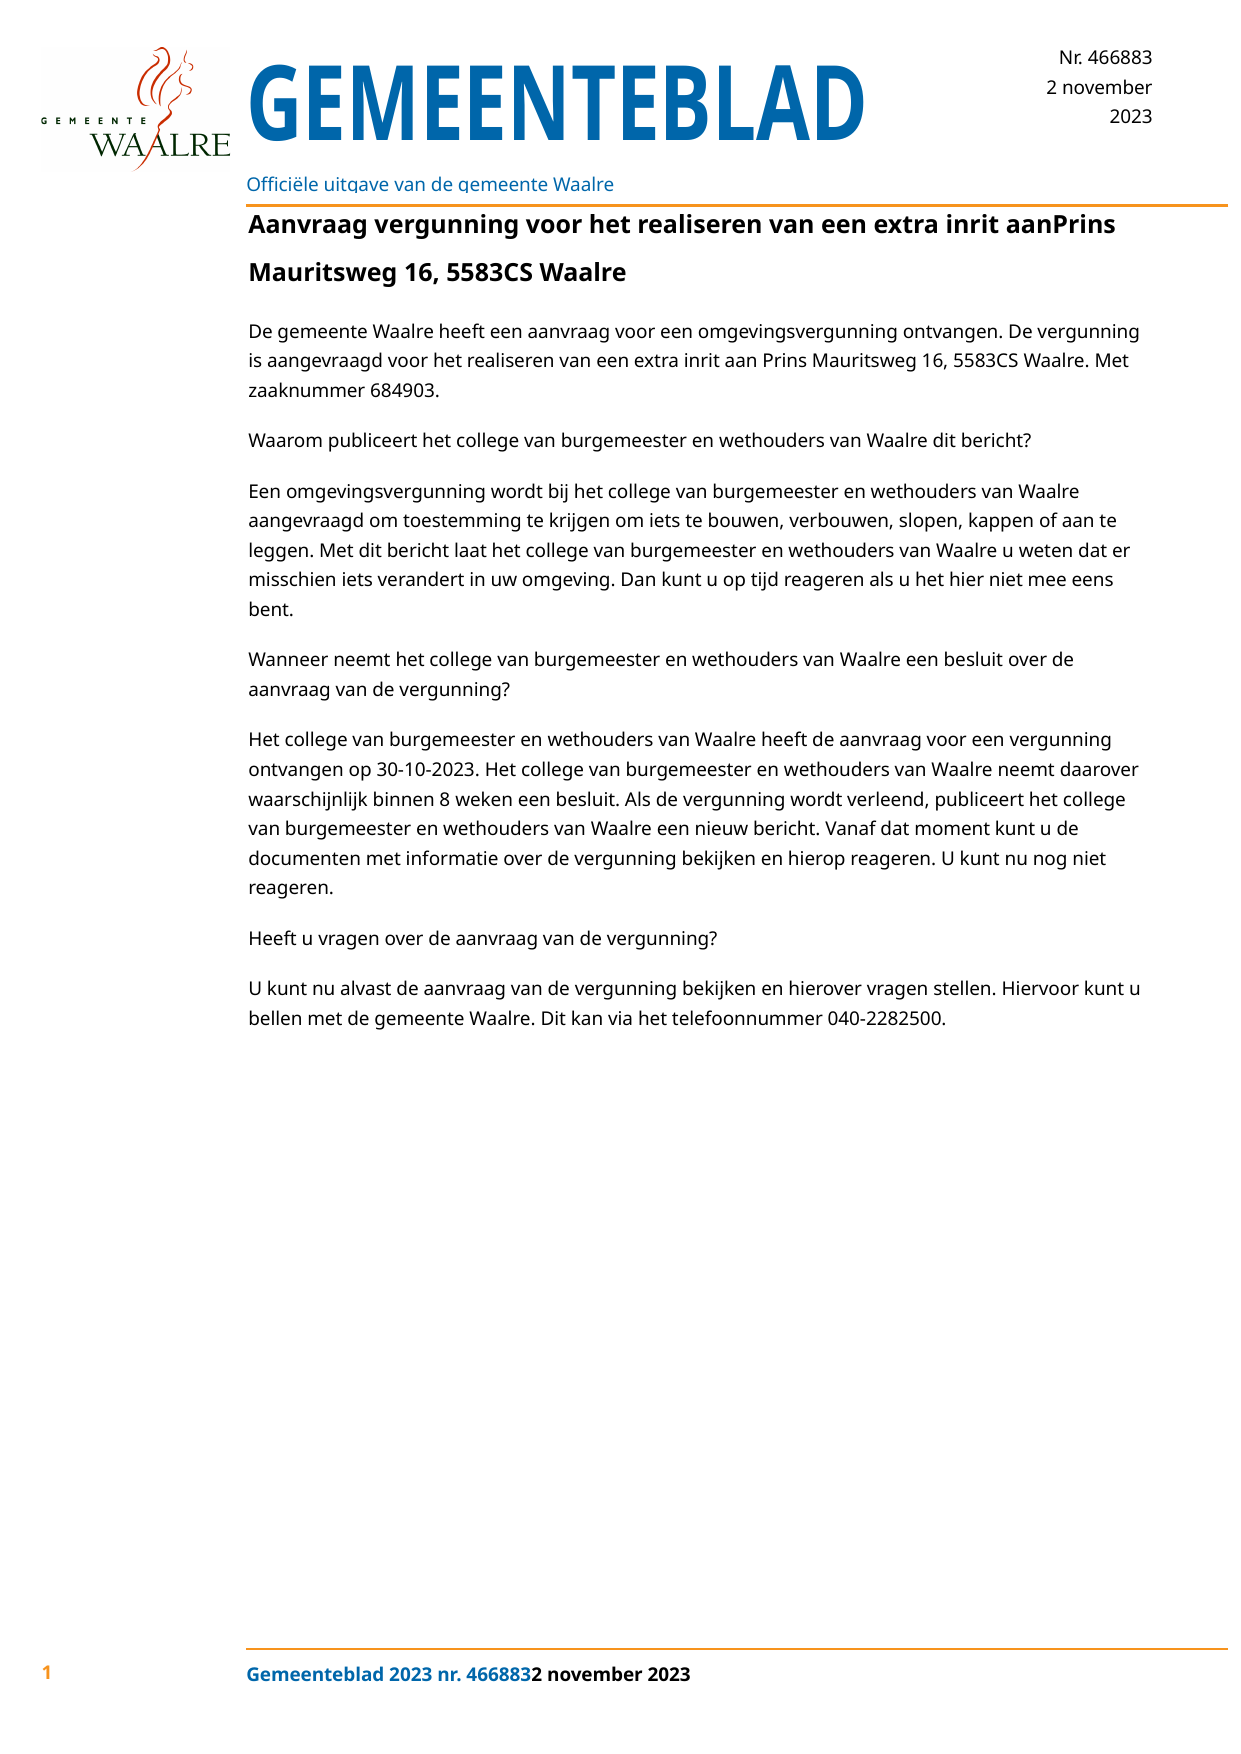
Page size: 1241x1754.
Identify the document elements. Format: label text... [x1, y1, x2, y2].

picture [41, 47, 231, 172]
text Een omgevingsvergunning wordt bij het college van burgemeester en wethouders van Waalre aangevraagd om toestemming te krijgen om iets te bouwen, verbouwen, slopen, kappen of aan te leggen. Met dit bericht laat het college van burgemeester en wethouders van Waalre u weten dat er misschien iets verandert in uw omgeving. Dan kunt u op tijd reageren als u het hier niet mee eens bent. [248, 478, 1152, 622]
text U kunt nu alvast de aanvraag van de vergunning bekijken en hierover vragen stellen. Hiervoor kunt u bellen met de gemeente Waalre. Dit kan via het telefoonnummer 040-2282500. [248, 975, 1152, 1031]
text Het college van burgemeester en wethouders van Waalre heeft de aanvraag voor een vergunning ontvangen op 30-10-2023. Het college van burgemeester en wethouders van Waalre neemt daarover waarschijnlijk binnen 8 weken een besluit. Als de vergunning wordt verleend, publiceert het college van burgemeester en wethouders van Waalre een nieuw bericht. Vanaf dat moment kunt u de documenten met informatie over de vergunning bekijken en hierop reageren. U kunt nu nog niet reageren. [248, 727, 1152, 900]
text Aanvraag vergunning voor het realiseren van een extra inrit aanPrins Mauritsweg 16, 5583CS Waalre [248, 207, 1152, 288]
text De gemeente Waalre heeft een aanvraag voor een omgevingsvergunning ontvangen. De vergunning is aangevraagd voor het realiseren van een extra inrit aan Prins Mauritsweg 16, 5583CS Waalre. Met zaaknummer 684903. [248, 318, 1152, 403]
text Waarom publiceert het college van burgemeester en wethouders van Waalre dit bericht? [248, 427, 1152, 453]
text Wanneer neemt het college van burgemeester en wethouders van Waalre een besluit over de aanvraag van de vergunning? [248, 647, 1152, 702]
text Heeft u vragen over de aanvraag van de vergunning? [248, 925, 1152, 951]
